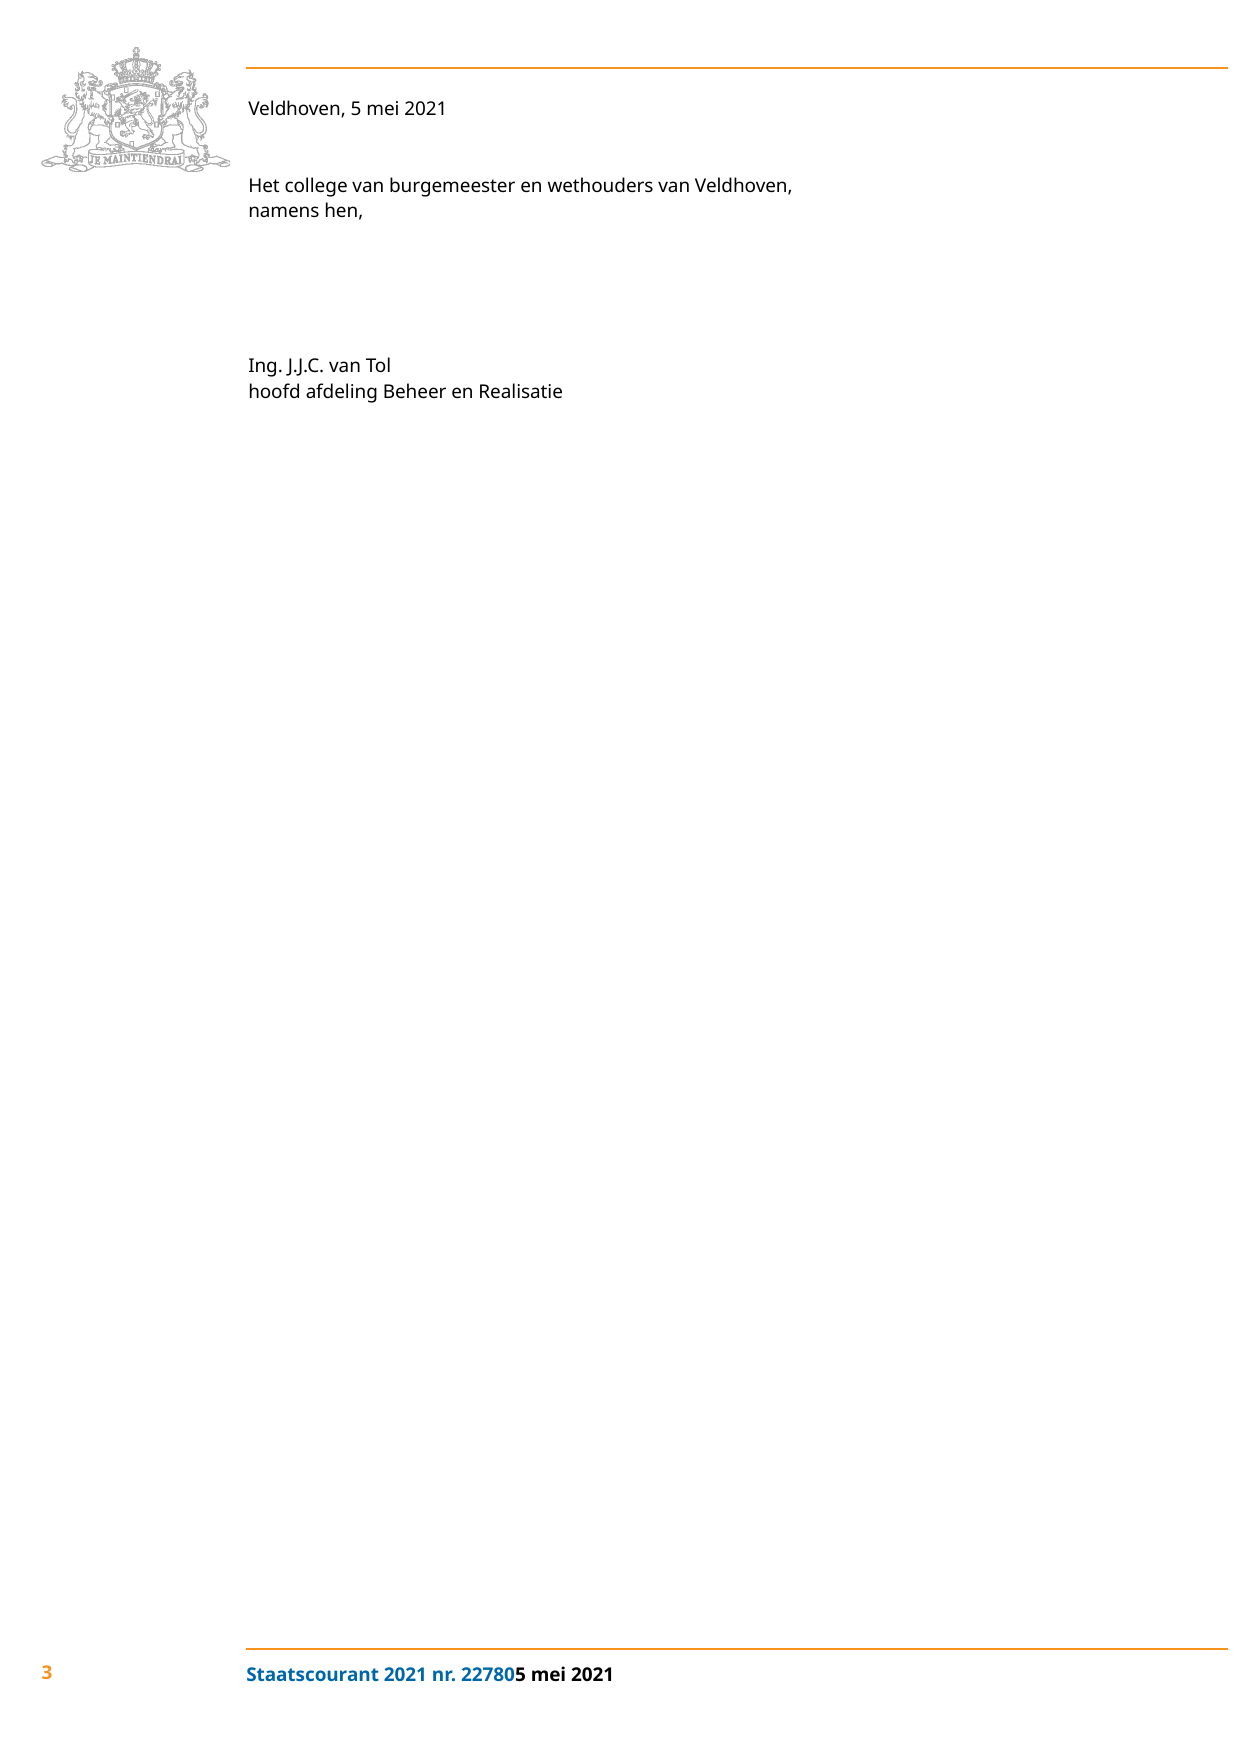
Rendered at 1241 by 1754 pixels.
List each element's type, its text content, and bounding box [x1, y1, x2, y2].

text Ing. J.J.C. van Tol [248, 352, 1152, 378]
text namens hen, [248, 198, 1152, 223]
picture [41, 47, 231, 172]
text Het college van burgemeester en wethouders van Veldhoven, [248, 172, 1152, 198]
text hoofd afdeling Beheer en Realisatie [248, 378, 1152, 403]
text Veldhoven, 5 mei 2021 [248, 95, 1152, 121]
